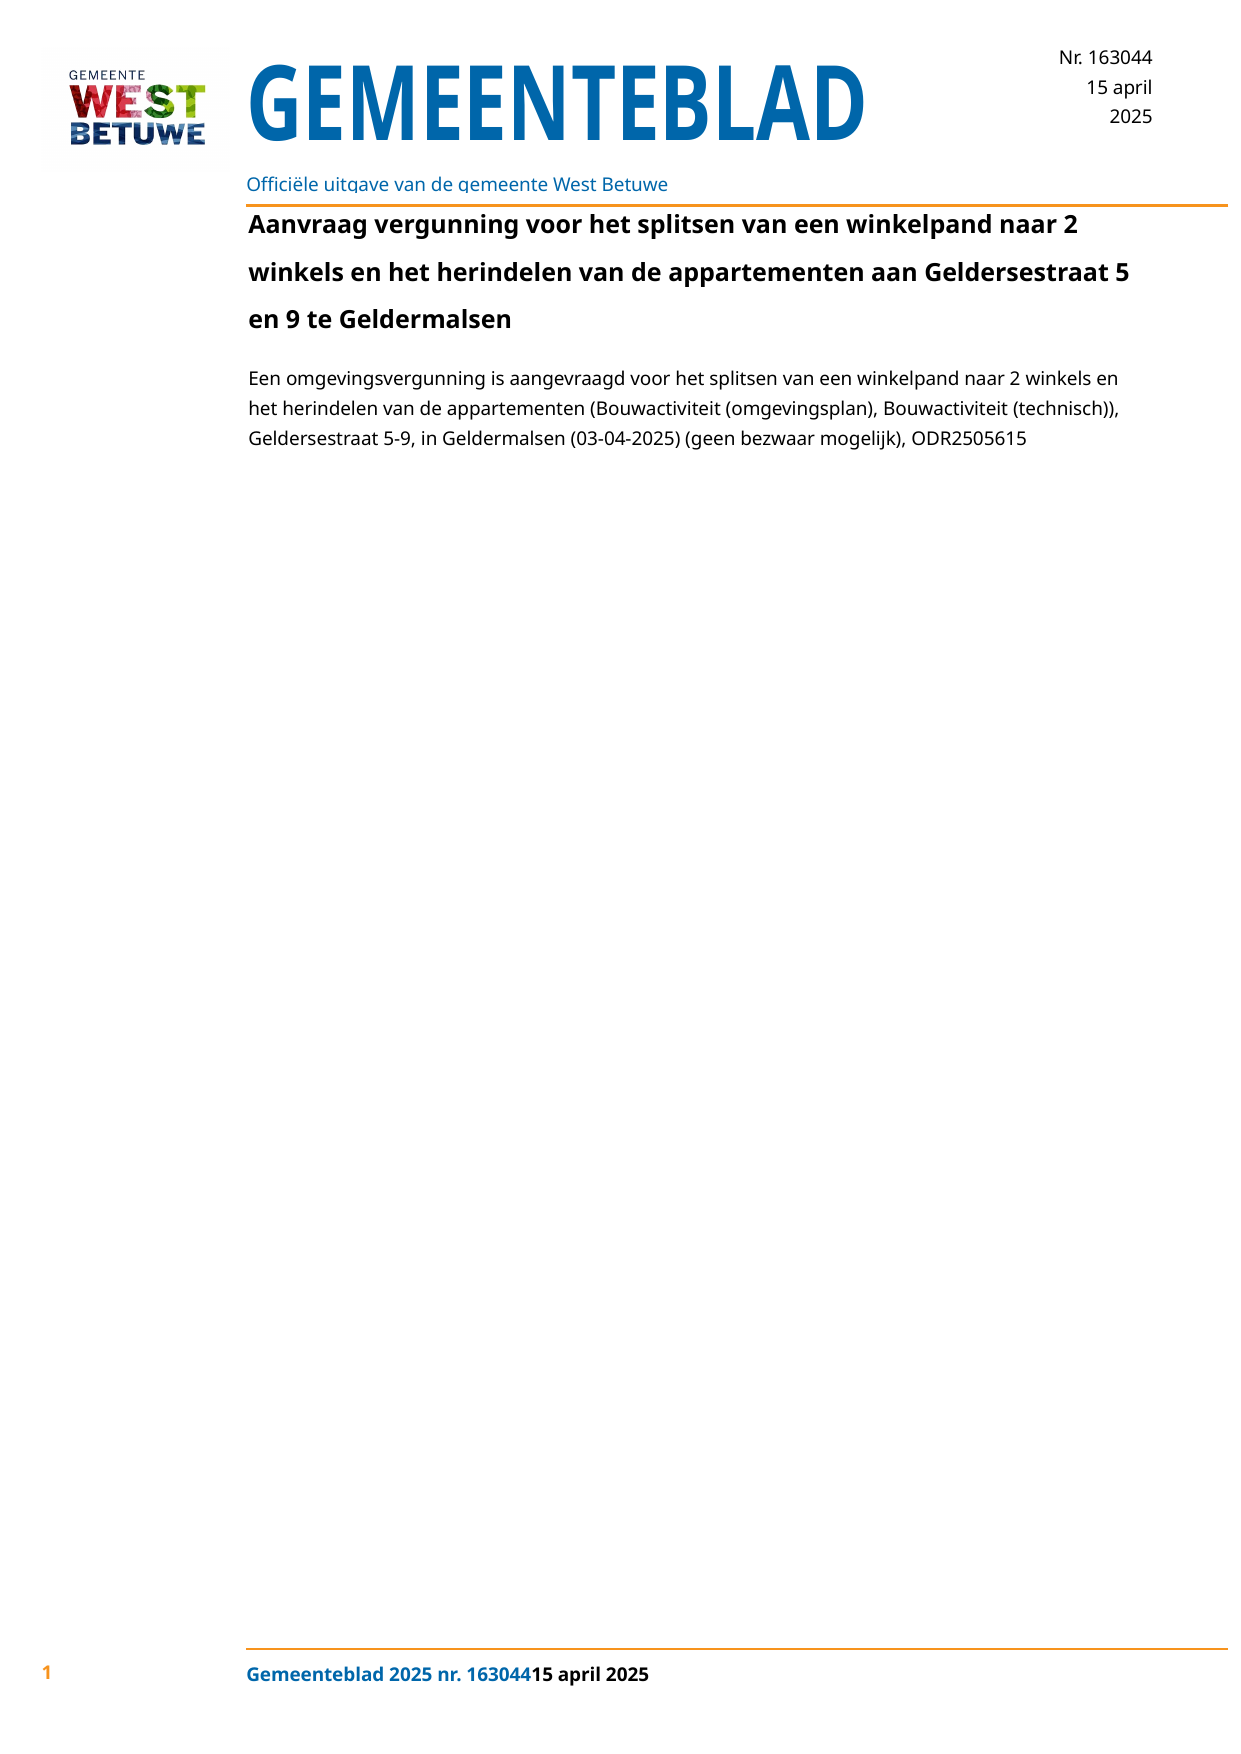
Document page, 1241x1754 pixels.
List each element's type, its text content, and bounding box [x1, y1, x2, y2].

picture [41, 47, 231, 172]
text Aanvraag vergunning voor het splitsen van een winkelpand naar 2 winkels en het herindelen van de appartementen aan Geldersestraat 5 en 9 te Geldermalsen [248, 207, 1152, 336]
text Een omgevingsvergunning is aangevraagd voor het splitsen van een winkelpand naar 2 winkels en het herindelen van de appartementen (Bouwactiviteit (omgevingsplan), Bouwactiviteit (technisch)), Geldersestraat 5-9, in Geldermalsen (03-04-2025) (geen bezwaar mogelijk), ODR2505615 [248, 366, 1152, 450]
